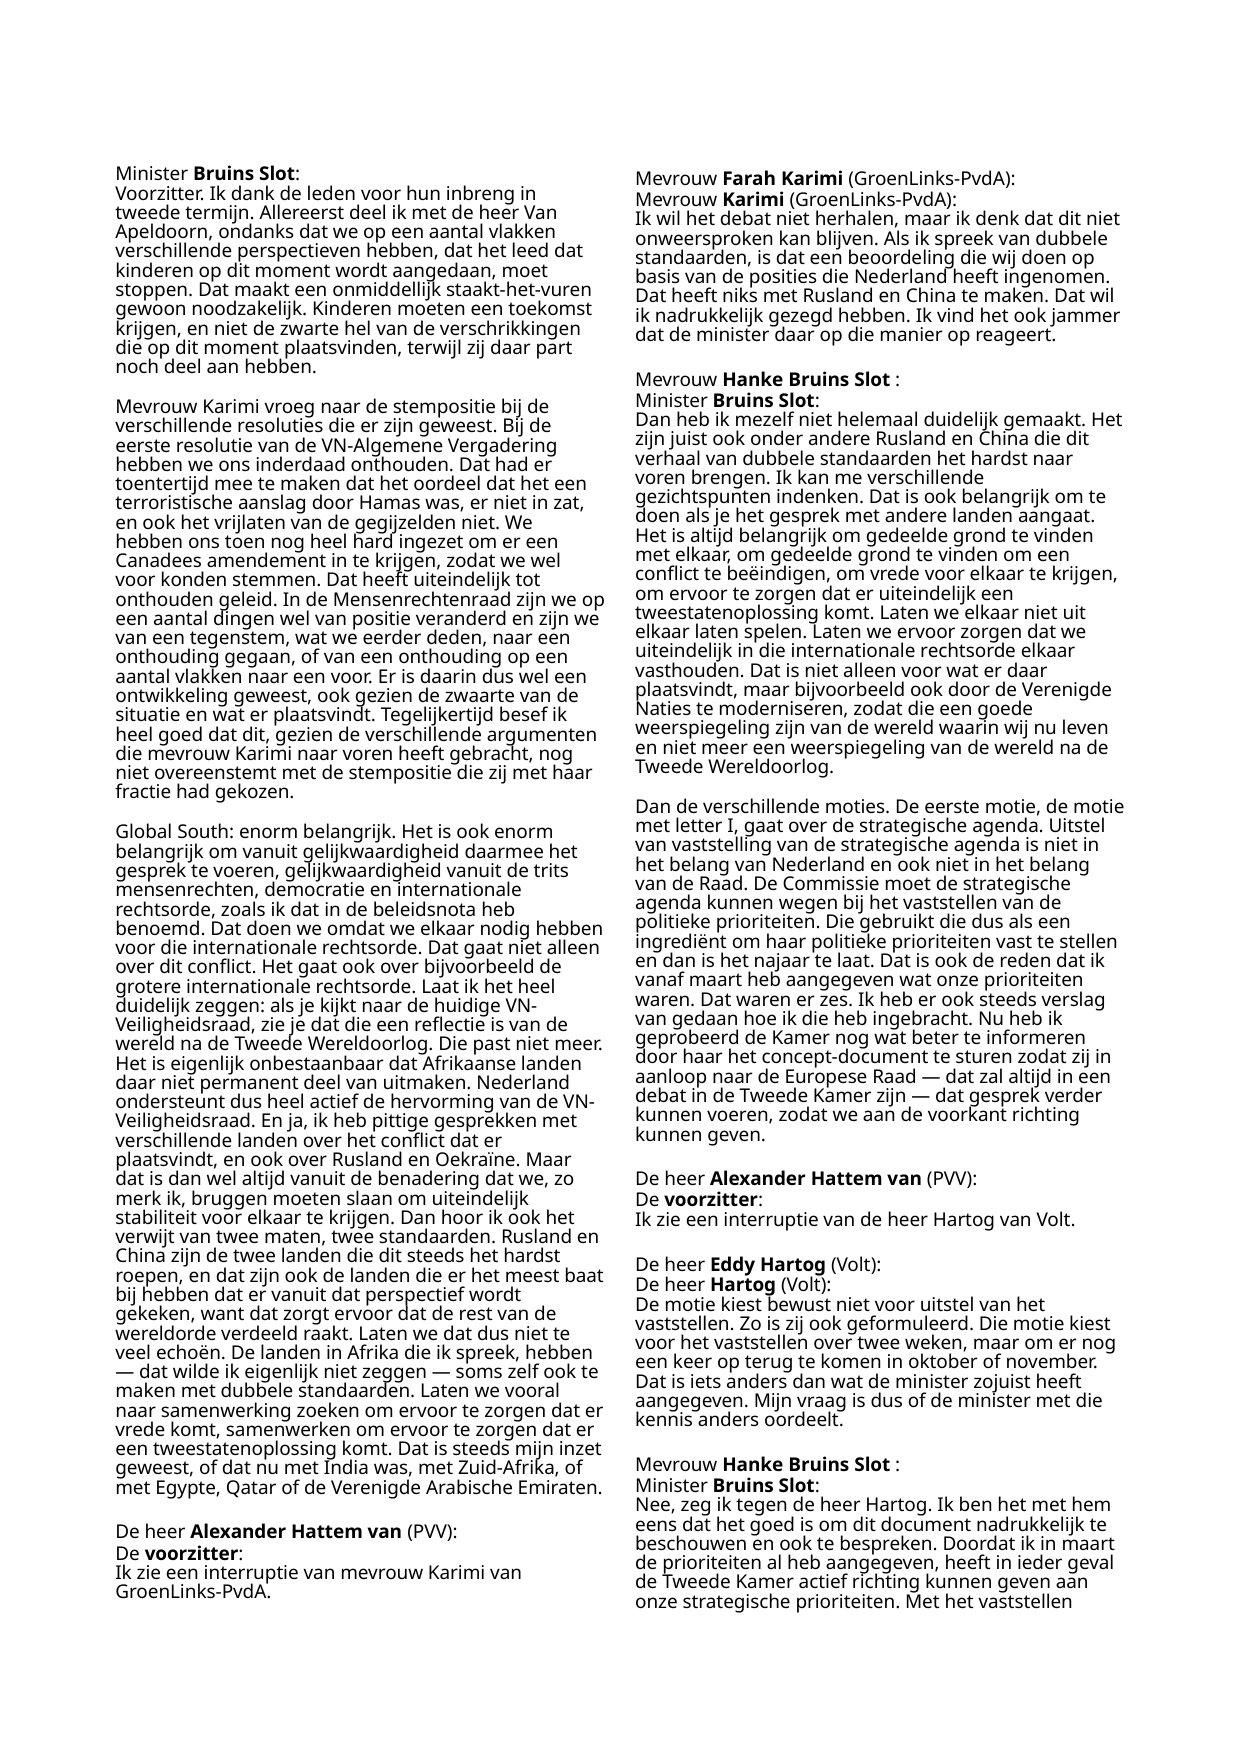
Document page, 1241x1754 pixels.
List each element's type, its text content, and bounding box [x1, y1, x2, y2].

text Nee, zeg ik tegen de heer Hartog. Ik ben het met hem eens dat het goed is om dit document nadrukkelijk te beschouwen en ook te bespreken. Doordat ik in maart de prioriteiten al heb aangegeven, heeft in ieder geval de Tweede Kamer actief richting kunnen geven aan onze strategische prioriteiten. Met het vaststellen [635, 1496, 1125, 1612]
text Ik zie een interruptie van de heer Hartog van Volt. [635, 1211, 1125, 1230]
text De voorzitter: [115, 1544, 605, 1564]
text Mevrouw Farah Karimi (GroenLinks-PvdA): [635, 165, 1125, 191]
text Ik wil het debat niet herhalen, maar ik denk dat dit niet onweersproken kan blijven. Als ik spreek van dubbele standaarden, is dat een beoordeling die wij doen op basis van de posities die Nederland heeft ingenomen. Dat heeft niks met Rusland en China te maken. Dat wil ik nadrukkelijk gezegd hebben. Ik vind het ook jammer dat de minister daar op die manier op reageert. [635, 210, 1125, 345]
text De voorzitter: [635, 1191, 1125, 1211]
text Minister Bruins Slot: [115, 165, 605, 184]
text Mevrouw Hanke Bruins Slot : [635, 1451, 1125, 1477]
text Mevrouw Karimi vroeg naar de stempositie bij de verschillende resoluties die er zijn geweest. Bij de eerste resolutie van de VN-Algemene Vergadering hebben we ons inderdaad onthouden. Dat had er toentertijd mee te maken dat het oordeel dat het een terroristische aanslag door Hamas was, er niet in zat, en ook het vrijlaten van de gegijzelden niet. We hebben ons toen nog heel hard ingezet om er een Canadees amendement in te krijgen, zodat we wel voor konden stemmen. Dat heeft uiteindelijk tot onthouden geleid. In de Mensenrechtenraad zijn we op een aantal dingen wel van positie veranderd en zijn we van een tegenstem, wat we eerder deden, naar een onthouding gegaan, of van een onthouding op een aantal vlakken naar een voor. Er is daarin dus wel een ontwikkeling geweest, ook gezien de zwaarte van de situatie en wat er plaatsvindt. Tegelijkertijd besef ik heel goed dat dit, gezien de verschillende argumenten die mevrouw Karimi naar voren heeft gebracht, nog niet overeenstemt met de stempositie die zij met haar fractie had gekozen. [115, 398, 605, 803]
text Mevrouw Hanke Bruins Slot : [635, 366, 1125, 392]
text Minister Bruins Slot: [635, 1477, 1125, 1496]
text De motie kiest bewust niet voor uitstel van het vaststellen. Zo is zij ook geformuleerd. Die motie kiest voor het vaststellen over twee weken, maar om er nog een keer op terug te komen in oktober of november. Dat is iets anders dan wat de minister zojuist heeft aangegeven. Mijn vraag is dus of de minister met die kennis anders oordeelt. [635, 1296, 1125, 1431]
text De heer Alexander Hattem van (PVV): [115, 1519, 605, 1544]
text Minister Bruins Slot: [635, 392, 1125, 411]
text De heer Eddy Hartog (Volt): [635, 1251, 1125, 1276]
text De heer Alexander Hattem van (PVV): [635, 1166, 1125, 1191]
text Global South: enorm belangrijk. Het is ook enorm belangrijk om vanuit gelijkwaardigheid daarmee het gesprek te voeren, gelijkwaardigheid vanuit de trits mensenrechten, democratie en internationale rechtsorde, zoals ik dat in de beleidsnota heb benoemd. Dat doen we omdat we elkaar nodig hebben voor die internationale rechtsorde. Dat gaat niet alleen over dit conflict. Het gaat ook over bijvoorbeeld de grotere internationale rechtsorde. Laat ik het heel duidelijk zeggen: als je kijkt naar de huidige VN-Veiligheidsraad, zie je dat die een reflectie is van de wereld na de Tweede Wereldoorlog. Die past niet meer. Het is eigenlijk onbestaanbaar dat Afrikaanse landen daar niet permanent deel van uitmaken. Nederland ondersteunt dus heel actief de hervorming van de VN-Veiligheidsraad. En ja, ik heb pittige gesprekken met verschillende landen over het conflict dat er plaatsvindt, en ook over Rusland en Oekraïne. Maar dat is dan wel altijd vanuit de benadering dat we, zo merk ik, bruggen moeten slaan om uiteindelijk stabiliteit voor elkaar te krijgen. Dan hoor ik ook het verwijt van twee maten, twee standaarden. Rusland en China zijn de twee landen die dit steeds het hardst roepen, en dat zijn ook de landen die er het meest baat bij hebben dat er vanuit dat perspectief wordt gekeken, want dat zorgt ervoor dat de rest van de wereldorde verdeeld raakt. Laten we dat dus niet te veel echoën. De landen in Afrika die ik spreek, hebben — dat wilde ik eigenlijk niet zeggen — soms zelf ook te maken met dubbele standaarden. Laten we vooral naar samenwerking zoeken om ervoor te zorgen dat er vrede komt, samenwerken om ervoor te zorgen dat er een tweestatenoplossing komt. Dat is steeds mijn inzet geweest, of dat nu met India was, met Zuid-Afrika, of met Egypte, Qatar of de Verenigde Arabische Emiraten. [115, 823, 605, 1498]
text Dan heb ik mezelf niet helemaal duidelijk gemaakt. Het zijn juist ook onder andere Rusland en China die dit verhaal van dubbele standaarden het hardst naar voren brengen. Ik kan me verschillende gezichtspunten indenken. Dat is ook belangrijk om te doen als je het gesprek met andere landen aangaat. Het is altijd belangrijk om gedeelde grond te vinden met elkaar, om gedeelde grond te vinden om een conflict te beëindigen, om vrede voor elkaar te krijgen, om ervoor te zorgen dat er uiteindelijk een tweestatenoplossing komt. Laten we elkaar niet uit elkaar laten spelen. Laten we ervoor zorgen dat we uiteindelijk in die internationale rechtsorde elkaar vasthouden. Dat is niet alleen voor wat er daar plaatsvindt, maar bijvoorbeeld ook door de Verenigde Naties te moderniseren, zodat die een goede weerspiegeling zijn van de wereld waarin wij nu leven en niet meer een weerspiegeling van de wereld na de Tweede Wereldoorlog. [635, 411, 1125, 777]
text Mevrouw Karimi (GroenLinks-PvdA): [635, 191, 1125, 210]
text Dan de verschillende moties. De eerste motie, de motie met letter I, gaat over de strategische agenda. Uitstel van vaststelling van de strategische agenda is niet in het belang van Nederland en ook niet in het belang van de Raad. De Commissie moet de strategische agenda kunnen wegen bij het vaststellen van de politieke prioriteiten. Die gebruikt die dus als een ingrediënt om haar politieke prioriteiten vast te stellen en dan is het najaar te laat. Dat is ook de reden dat ik vanaf maart heb aangegeven wat onze prioriteiten waren. Dat waren er zes. Ik heb er ook steeds verslag van gedaan hoe ik die heb ingebracht. Nu heb ik geprobeerd de Kamer nog wat beter te informeren door haar het concept-document te sturen zodat zij in aanloop naar de Europese Raad — dat zal altijd in een debat in de Tweede Kamer zijn — dat gesprek verder kunnen voeren, zodat we aan de voorkant richting kunnen geven. [635, 798, 1125, 1145]
text Ik zie een interruptie van mevrouw Karimi van GroenLinks-PvdA. [115, 1564, 605, 1602]
text De heer Hartog (Volt): [635, 1276, 1125, 1296]
text Voorzitter. Ik dank de leden voor hun inbreng in tweede termijn. Allereerst deel ik met de heer Van Apeldoorn, ondanks dat we op een aantal vlakken verschillende perspectieven hebben, dat het leed dat kinderen op dit moment wordt aangedaan, moet stoppen. Dat maakt een onmiddellijk staakt-het-vuren gewoon noodzakelijk. Kinderen moeten een toekomst krijgen, en niet de zwarte hel van de verschrikkingen die op dit moment plaatsvinden, terwijl zij daar part noch deel aan hebben. [115, 184, 605, 377]
